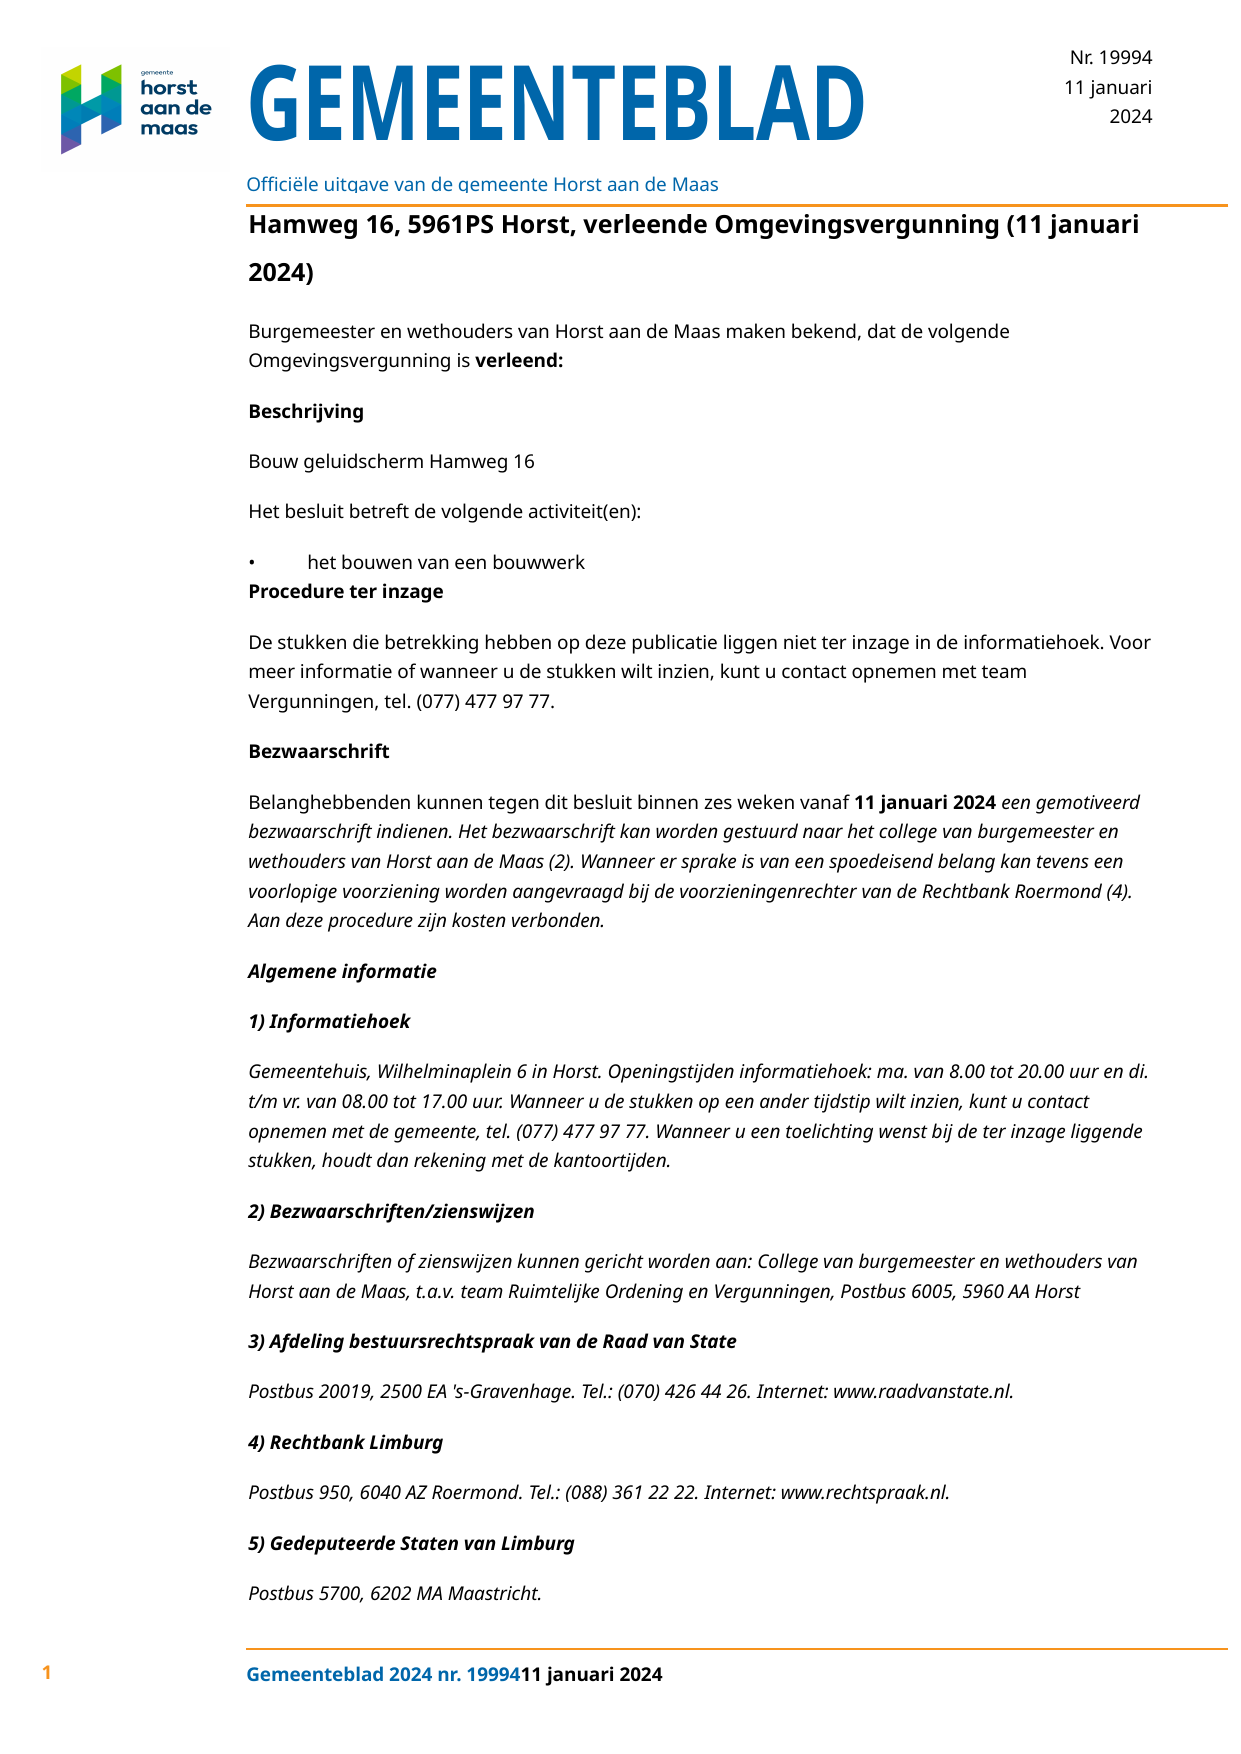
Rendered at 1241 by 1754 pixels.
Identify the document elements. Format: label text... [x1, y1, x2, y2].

text Belanghebbenden kunnen tegen dit besluit binnen zes weken vanaf 11 januari 2024 een gemotiveerd bezwaarschrift indienen. Het bezwaarschrift kan worden gestuurd naar het college van burgemeester en wethouders van Horst aan de Maas (2). Wanneer er sprake is van een spoedeisend belang kan tevens een voorlopige voorziening worden aangevraagd bij de voorzieningenrechter van de Rechtbank Roermond (4). Aan deze procedure zijn kosten verbonden. [248, 789, 1152, 933]
text Gemeentehuis, Wilhelminaplein 6 in Horst. Openingstijden informatiehoek: ma. van 8.00 tot 20.00 uur en di. t/m vr. van 08.00 tot 17.00 uur. Wanneer u de stukken op een ander tijdstip wilt inzien, kunt u contact opnemen met de gemeente, tel. (077) 477 97 77. Wanneer u een toelichting wenst bij de ter inzage liggende stukken, houdt dan rekening met de kantoortijden. [248, 1059, 1152, 1173]
text Bezwaarschriften of zienswijzen kunnen gericht worden aan: College van burgemeester en wethouders van Horst aan de Maas, t.a.v. team Ruimtelijke Ordening en Vergunningen, Postbus 6005, 5960 AA Horst [248, 1248, 1152, 1304]
list het bouwen van een bouwwerk [248, 549, 1152, 575]
text 4) Rechtbank Limburg [248, 1429, 1152, 1455]
text Algemene informatie [248, 958, 1152, 984]
text De stukken die betrekking hebben op deze publicatie liggen niet ter inzage in de informatiehoek. Voor meer informatie of wanneer u de stukken wilt inzien, kunt u contact opnemen met team Vergunningen, tel. (077) 477 97 77. [248, 629, 1152, 714]
text Postbus 5700, 6202 MA Maastricht. [248, 1580, 1152, 1606]
text Bezwaarschrift [248, 739, 1152, 764]
text Procedure ter inzage [248, 579, 1152, 604]
text Bouw geluidscherm Hamweg 16 [248, 448, 1152, 474]
text Hamweg 16, 5961PS Horst, verleende Omgevingsvergunning (11 januari 2024) [248, 207, 1152, 288]
text Postbus 20019, 2500 EA 's-Gravenhage. Tel.: (070) 426 44 26. Internet: www.raadvanstate.nl. [248, 1379, 1152, 1404]
text 5) Gedeputeerde Staten van Limburg [248, 1530, 1152, 1556]
text Burgemeester en wethouders van Horst aan de Maas maken bekend, dat de volgende Omgevingsvergunning is verleend: [248, 318, 1152, 373]
text 3) Afdeling bestuursrechtspraak van de Raad van State [248, 1328, 1152, 1354]
text 2) Bezwaarschriften/zienswijzen [248, 1198, 1152, 1224]
text Postbus 950, 6040 AZ Roermond. Tel.: (088) 361 22 22. Internet: www.rechtspraak.nl. [248, 1479, 1152, 1505]
text 1) Informatiehoek [248, 1008, 1152, 1034]
picture [41, 47, 231, 172]
text Het besluit betreft de volgende activiteit(en): [248, 499, 1152, 524]
text Beschrijving [248, 398, 1152, 424]
